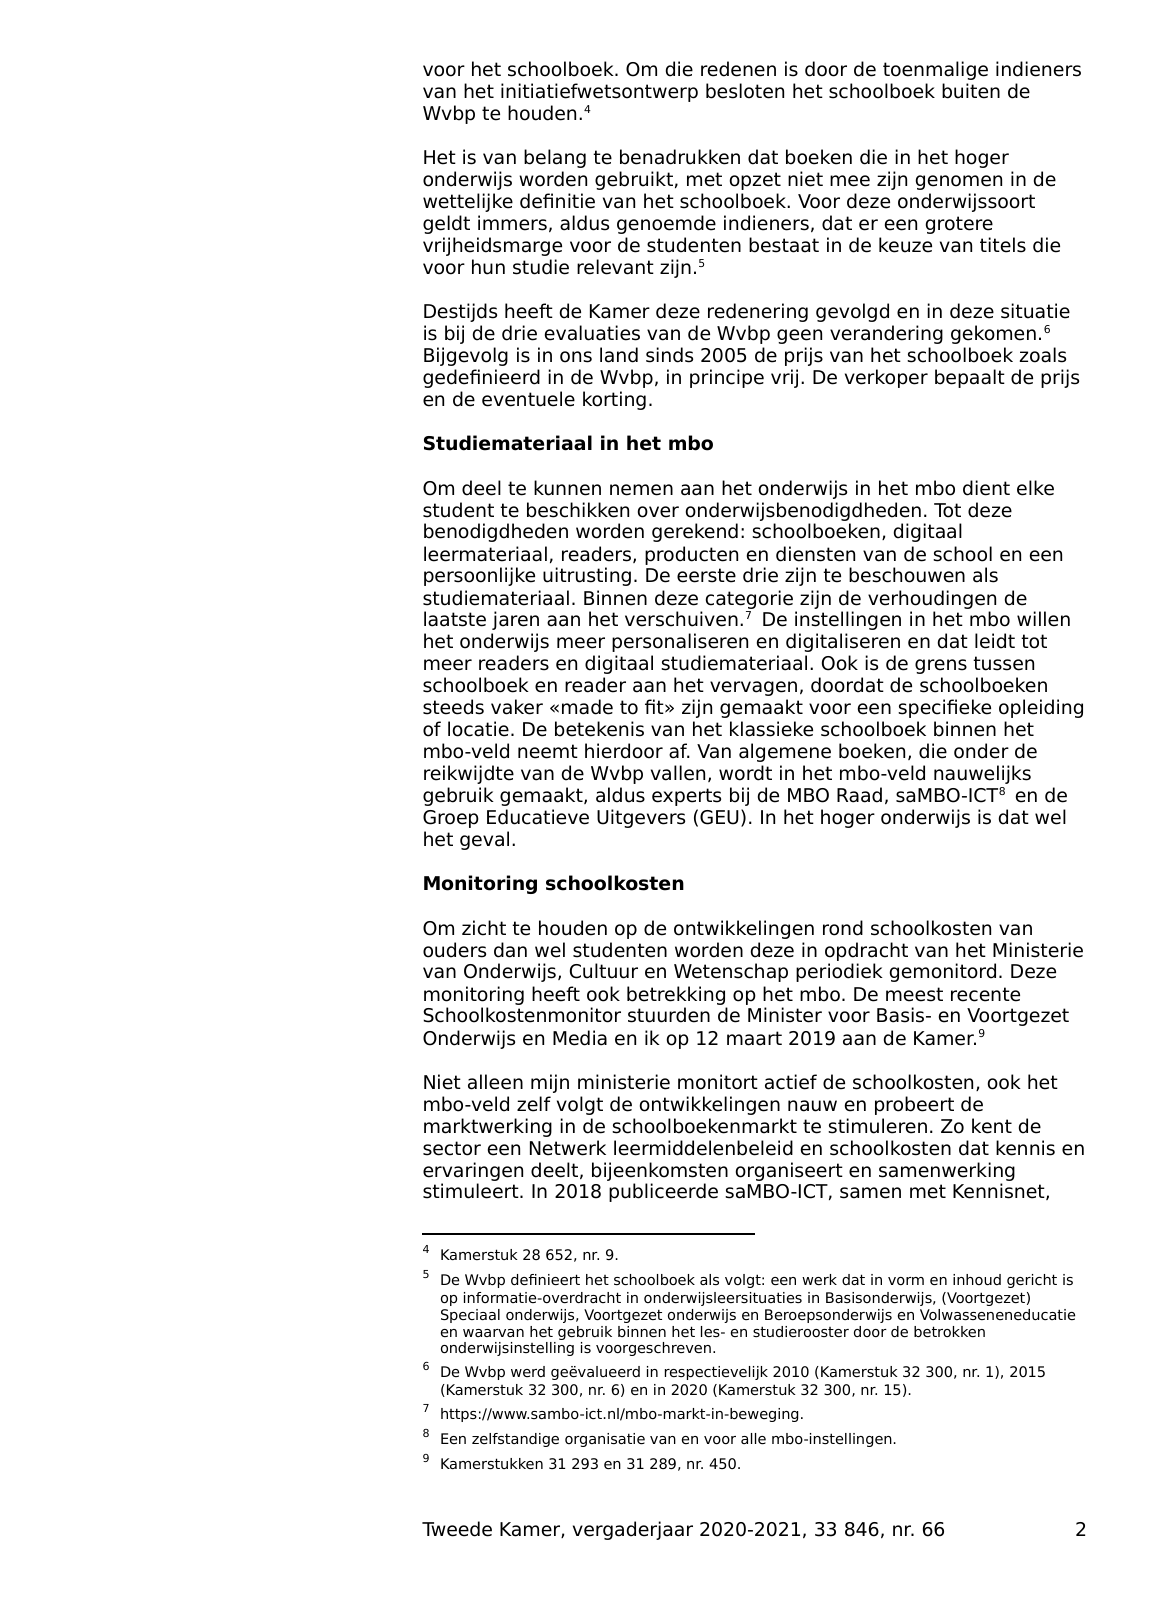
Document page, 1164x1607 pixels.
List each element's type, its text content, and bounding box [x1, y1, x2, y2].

text Een zelfstandige organisatie van en voor alle mbo-instellingen. [422, 1427, 1087, 1449]
text De Wvbp definieert het schoolboek als volgt: een werk dat in vorm en inhoud gericht is op informatie-overdracht in onderwijsleersituaties in Basisonderwijs, (Voortgezet) Speciaal onderwijs, Voortgezet onderwijs en Beroepsonderwijs en Volwasseneneducatie en waarvan het gebruik binnen het les- en studierooster door de betrokken onderwijsinstelling is voorgeschreven. [422, 1268, 1087, 1357]
text https://www.sambo-ict.nl/mbo-markt-in-beweging. [422, 1402, 1087, 1424]
subtitle Monitoring schoolkosten [422, 873, 1087, 895]
text Om deel te kunnen nemen aan het onderwijs in het mbo dient elke student te beschikken over onderwijsbenodigdheden. Tot deze benodigdheden worden gerekend: schoolboeken, digitaal leermateriaal, readers, producten en diensten van de school en een persoonlijke uitrusting. De eerste drie zijn te beschouwen als studiemateriaal. Binnen deze categorie zijn de verhoudingen de laatste jaren aan het verschuiven. De instellingen in het mbo willen het onderwijs meer personaliseren en digitaliseren en dat leidt tot meer readers en digitaal studiemateriaal. Ook is de grens tussen schoolboek en reader aan het vervagen, doordat de schoolboeken steeds vaker «made to fit» zijn gemaakt voor een specifieke opleiding of locatie. De betekenis van het klassieke schoolboek binnen het mbo-veld neemt hierdoor af. Van algemene boeken, die onder de reikwijdte van de Wvbp vallen, wordt in het mbo-veld nauwelijks gebruik gemaakt, aldus experts bij de MBO Raad, saMBO-ICT en de Groep Educatieve Uitgevers (GEU). In het hoger onderwijs is dat wel het geval. [422, 477, 1087, 851]
text voor het schoolboek. Om die redenen is door de toenmalige indieners van het initiatiefwetsontwerp besloten het schoolboek buiten de Wvbp te houden. [422, 59, 1087, 125]
subtitle Studiemateriaal in het mbo [422, 433, 1087, 455]
text Niet alleen mijn ministerie monitort actief de schoolkosten, ook het mbo-veld zelf volgt de ontwikkelingen nauw en probeert de marktwerking in de schoolboekenmarkt te stimuleren. Zo kent de sector een Netwerk leermiddelenbeleid en schoolkosten dat kennis en ervaringen deelt, bijeenkomsten organiseert en samenwerking stimuleert. In 2018 publiceerde saMBO-ICT, samen met Kennisnet, [422, 1072, 1087, 1203]
text Het is van belang te benadrukken dat boeken die in het hoger onderwijs worden gebruikt, met opzet niet mee zijn genomen in de wettelijke definitie van het schoolboek. Voor deze onderwijssoort geldt immers, aldus genoemde indieners, dat er een grotere vrijheidsmarge voor de studenten bestaat in de keuze van titels die voor hun studie relevant zijn. [422, 147, 1087, 279]
text De Wvbp werd geëvalueerd in respectievelijk 2010 (Kamerstuk 32 300, nr. 1), 2015 (Kamerstuk 32 300, nr. 6) en in 2020 (Kamerstuk 32 300, nr. 15). [422, 1360, 1087, 1399]
text Om zicht te houden op de ontwikkelingen rond schoolkosten van ouders dan wel studenten worden deze in opdracht van het Ministerie van Onderwijs, Cultuur en Wetenschap periodiek gemonitord. Deze monitoring heeft ook betrekking op het mbo. De meest recente Schoolkostenmonitor stuurden de Minister voor Basis- en Voortgezet Onderwijs en Media en ik op 12 maart 2019 aan de Kamer. [422, 917, 1087, 1049]
text Destijds heeft de Kamer deze redenering gevolgd en in deze situatie is bij de drie evaluaties van de Wvbp geen verandering gekomen. Bijgevolg is in ons land sinds 2005 de prijs van het schoolboek zoals gedefinieerd in de Wvbp, in principe vrij. De verkoper bepaalt de prijs en de eventuele korting. [422, 301, 1087, 411]
text Kamerstuk 28 652, nr. 9. [422, 1243, 1087, 1265]
text Kamerstukken 31 293 en 31 289, nr. 450. [422, 1452, 1087, 1474]
